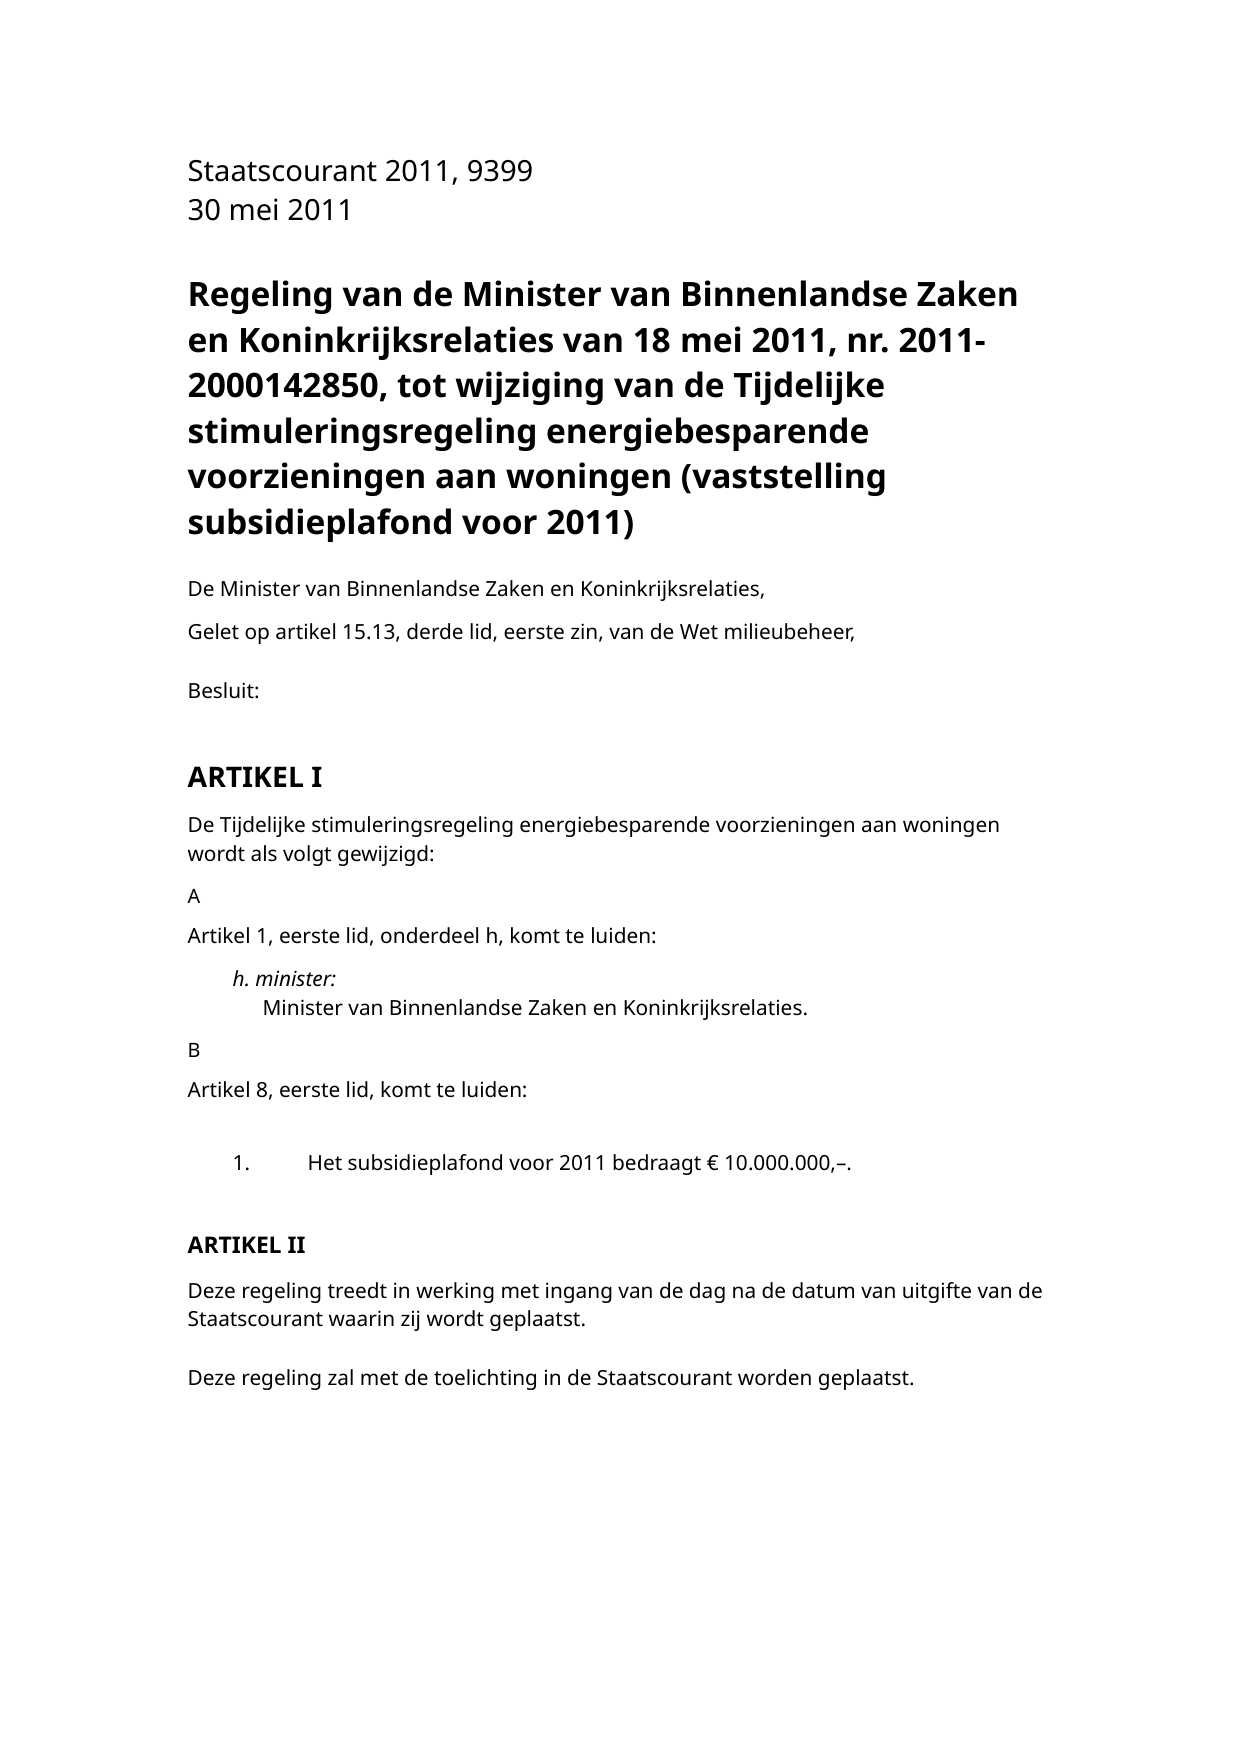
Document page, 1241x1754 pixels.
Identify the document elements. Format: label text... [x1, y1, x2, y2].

text Artikel 1, eerste lid, onderdeel h, komt te luiden: [187, 921, 1053, 949]
text Staatscourant 2011, 9399 [187, 150, 1053, 190]
text B [187, 1036, 1053, 1063]
text De Tijdelijke stimuleringsregeling energiebesparende voorzieningen aan woningen wordt als volgt gewijzigd: [187, 810, 1053, 867]
text Minister van Binnenlandse Zaken en Koninkrijksrelaties. [262, 993, 1053, 1021]
text De Minister van Binnenlandse Zaken en Koninkrijksrelaties, [187, 574, 1053, 602]
text Deze regeling zal met de toelichting in de Staatscourant worden geplaatst. [187, 1363, 1053, 1391]
text Gelet op artikel 15.13, derde lid, eerste zin, van de Wet milieubeheer, [187, 617, 1053, 646]
text Deze regeling treedt in werking met ingang van de dag na de datum van uitgifte van de Staatscourant waarin zij wordt geplaatst. [187, 1276, 1053, 1333]
subtitle ARTIKEL I [187, 757, 1053, 795]
text A [187, 882, 1053, 909]
text 30 mei 2011 [187, 190, 1053, 229]
list Het subsidieplafond voor 2011 bedraagt € 10.000.000,–. [232, 1148, 1053, 1177]
text Besluit: [187, 676, 1053, 704]
subtitle Regeling van de Minister van Binnenlandse Zaken en Koninkrijksrelaties van 18 mei 2011, nr. 2011-2000142850, tot wijziging van de Tijdelijke stimuleringsregeling energiebesparende voorzieningen aan woningen (vaststelling subsidieplafond voor 2011) [187, 271, 1053, 544]
subtitle ARTIKEL II [187, 1229, 1053, 1261]
text h. minister: [232, 964, 1053, 993]
text Artikel 8, eerste lid, komt te luiden: [187, 1075, 1053, 1103]
